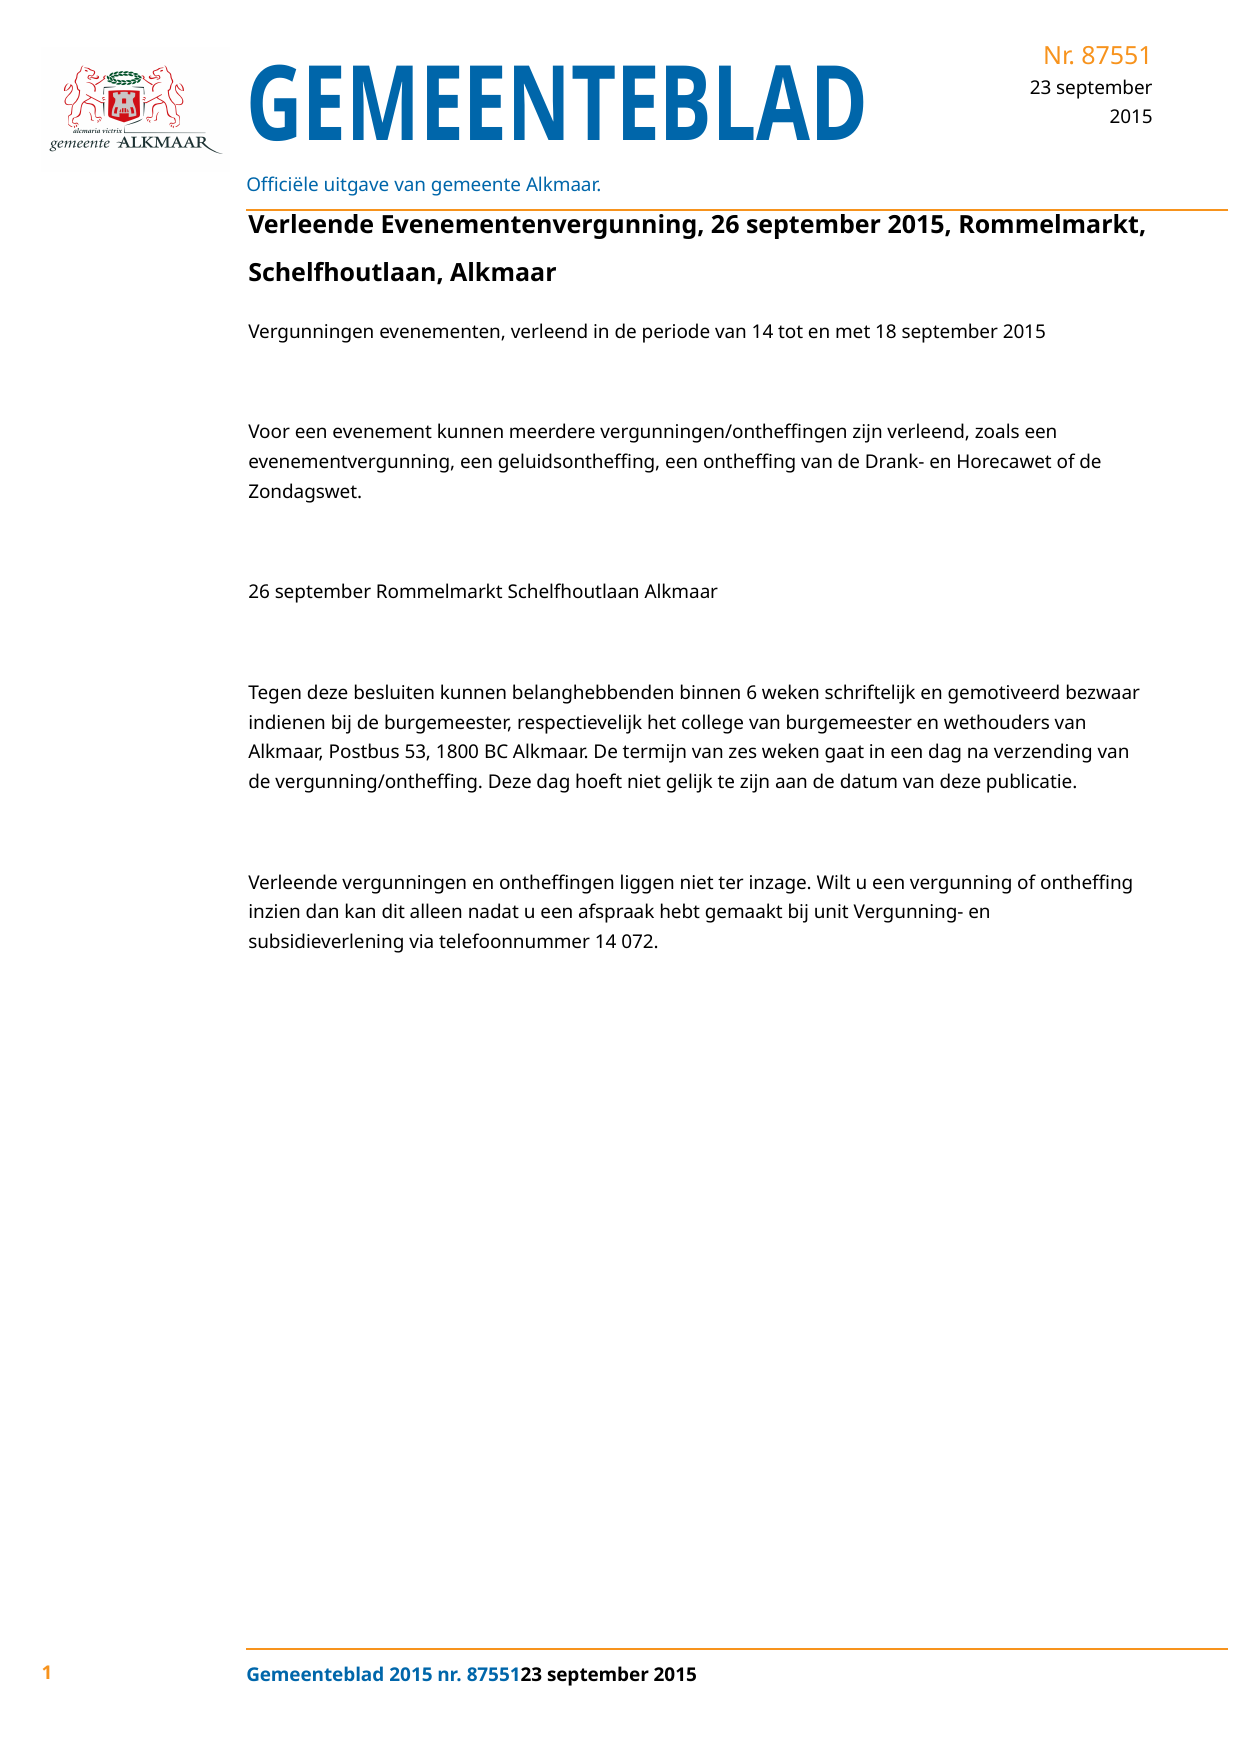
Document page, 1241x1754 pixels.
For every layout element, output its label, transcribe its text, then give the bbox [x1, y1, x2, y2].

text Tegen deze besluiten kunnen belanghebbenden binnen 6 weken schriftelijk en gemotiveerd bezwaar indienen bij de burgemeester, respectievelijk het college van burgemeester en wethouders van Alkmaar, Postbus 53, 1800 BC Alkmaar. De termijn van zes weken gaat in een dag na verzending van de vergunning/ontheffing. Deze dag hoeft niet gelijk te zijn aan de datum van deze publicatie. [248, 679, 1152, 794]
text Vergunningen evenementen, verleend in de periode van 14 tot en met 18 september 2015 [248, 318, 1152, 344]
picture [41, 47, 231, 172]
text 26 september Rommelmarkt Schelfhoutlaan Alkmaar [248, 579, 1152, 604]
text Voor een evenement kunnen meerdere vergunningen/ontheffingen zijn verleend, zoals een evenementvergunning, een geluidsontheffing, een ontheffing van de Drank- en Horecawet of de Zondagswet. [248, 419, 1152, 504]
text Verleende vergunningen en ontheffingen liggen niet ter inzage. Wilt u een vergunning of ontheffing inzien dan kan dit alleen nadat u een afspraak hebt gemaakt bij unit Vergunning- en subsidieverlening via telefoonnummer 14 072. [248, 869, 1152, 954]
text Verleende Evenementenvergunning, 26 september 2015, Rommelmarkt, Schelfhoutlaan, Alkmaar [248, 211, 1152, 288]
